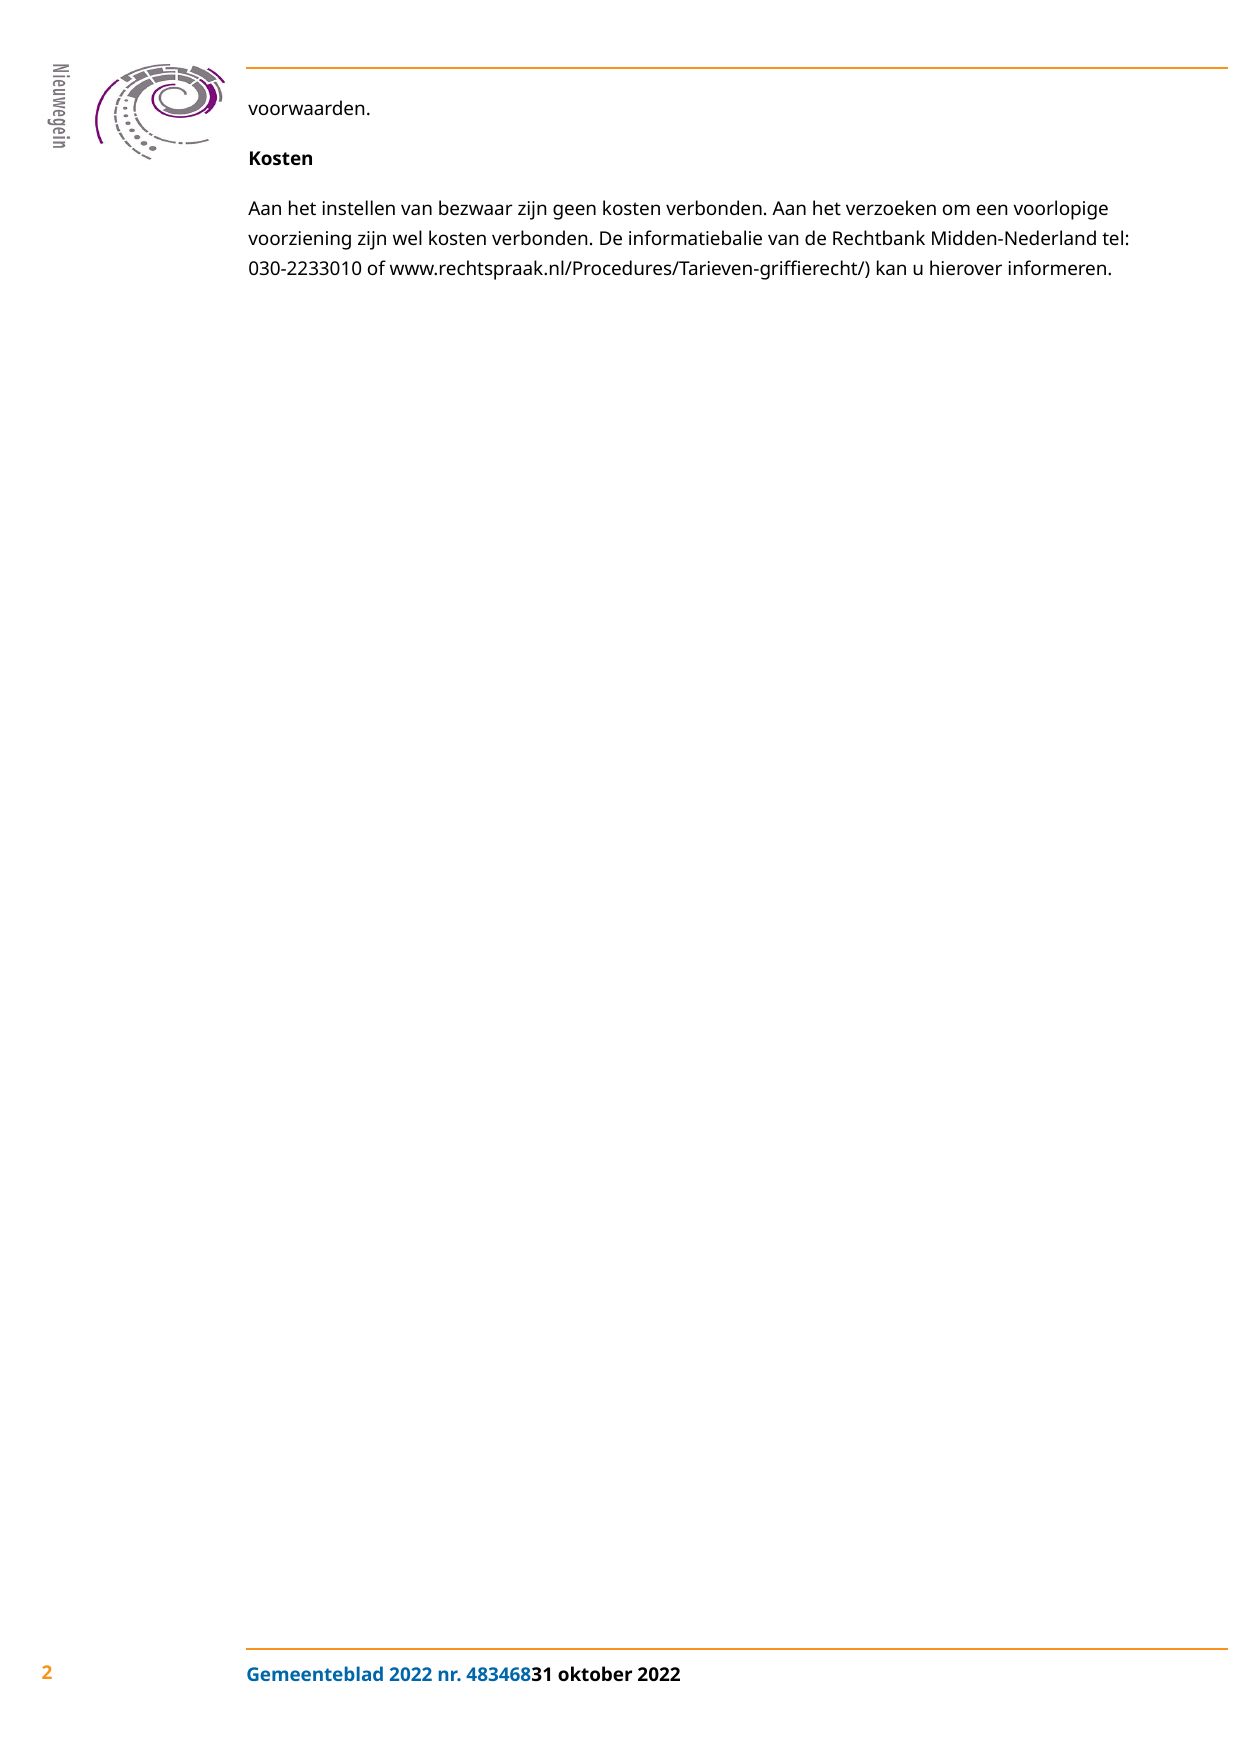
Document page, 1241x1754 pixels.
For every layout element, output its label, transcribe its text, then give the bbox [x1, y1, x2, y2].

text Aan het instellen van bezwaar zijn geen kosten verbonden. Aan het verzoeken om een voorlopige voorziening zijn wel kosten verbonden. De informatiebalie van de Rechtbank Midden-Nederland tel: 030-2233010 of www.rechtspraak.nl/Procedures/Tarieven-griffierecht/) kan u hierover informeren. [248, 196, 1152, 281]
picture [41, 47, 231, 172]
text Kosten [248, 145, 1152, 171]
text voorwaarden. [248, 95, 1152, 121]
